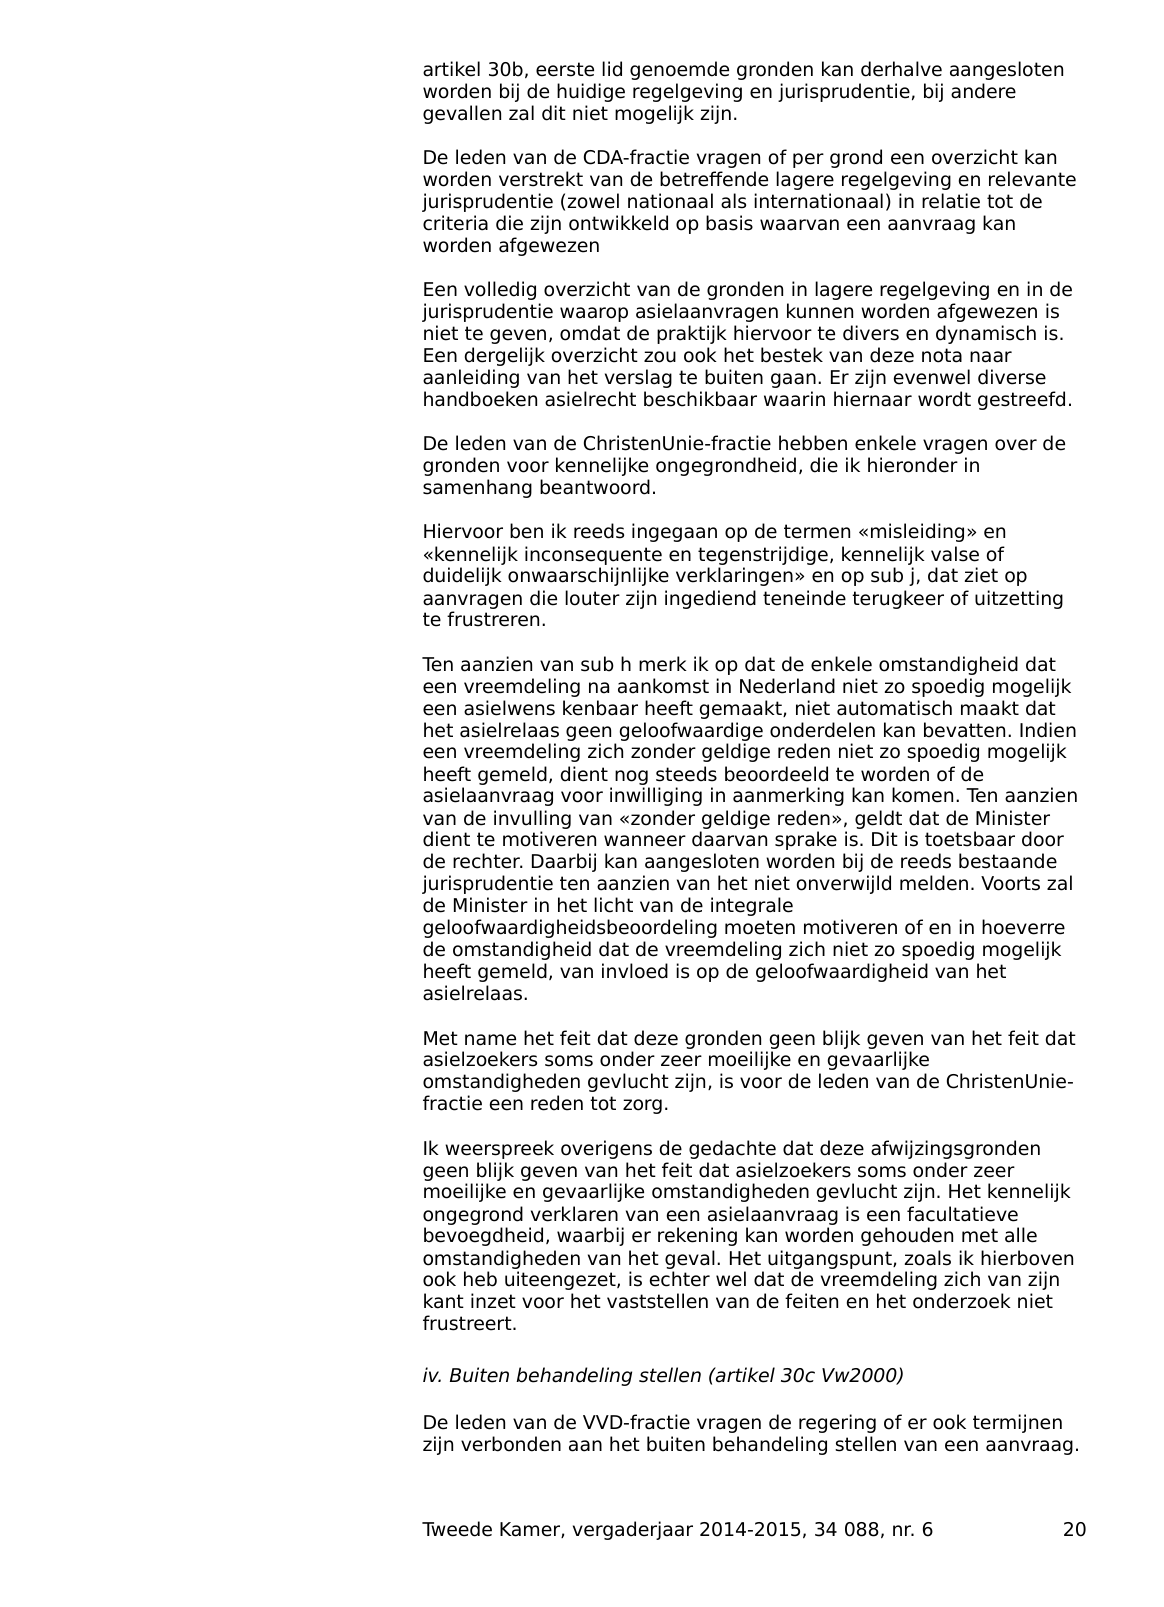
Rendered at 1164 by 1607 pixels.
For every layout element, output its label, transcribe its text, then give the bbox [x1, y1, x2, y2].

text De leden van de CDA-fractie vragen of per grond een overzicht kan worden verstrekt van de betreffende lagere regelgeving en relevante jurisprudentie (zowel nationaal als internationaal) in relatie tot de criteria die zijn ontwikkeld op basis waarvan een aanvraag kan worden afgewezen [422, 147, 1087, 257]
text De leden van de ChristenUnie-fractie hebben enkele vragen over de gronden voor kennelijke ongegrondheid, die ik hieronder in samenhang beantwoord. [422, 433, 1087, 499]
text De leden van de VVD-fractie vragen de regering of er ook termijnen zijn verbonden aan het buiten behandeling stellen van een aanvraag. [422, 1412, 1087, 1456]
text Ik weerspreek overigens de gedachte dat deze afwijzingsgronden geen blijk geven van het feit dat asielzoekers soms onder zeer moeilijke en gevaarlijke omstandigheden gevlucht zijn. Het kennelijk ongegrond verklaren van een asielaanvraag is een facultatieve bevoegdheid, waarbij er rekening kan worden gehouden met alle omstandigheden van het geval. Het uitgangspunt, zoals ik hierboven ook heb uiteengezet, is echter wel dat de vreemdeling zich van zijn kant inzet voor het vaststellen van de feiten en het onderzoek niet frustreert. [422, 1137, 1087, 1335]
subtitle iv. Buiten behandeling stellen (artikel 30c Vw2000) [422, 1365, 1087, 1387]
text artikel 30b, eerste lid genoemde gronden kan derhalve aangesloten worden bij de huidige regelgeving en jurisprudentie, bij andere gevallen zal dit niet mogelijk zijn. [422, 59, 1087, 125]
text Hiervoor ben ik reeds ingegaan op de termen «misleiding» en «kennelijk inconsequente en tegenstrijdige, kennelijk valse of duidelijk onwaarschijnlijke verklaringen» en op sub j, dat ziet op aanvragen die louter zijn ingediend teneinde terugkeer of uitzetting te frustreren. [422, 521, 1087, 631]
text Met name het feit dat deze gronden geen blijk geven van het feit dat asielzoekers soms onder zeer moeilijke en gevaarlijke omstandigheden gevlucht zijn, is voor de leden van de ChristenUnie-fractie een reden tot zorg. [422, 1027, 1087, 1115]
text Ten aanzien van sub h merk ik op dat de enkele omstandigheid dat een vreemdeling na aankomst in Nederland niet zo spoedig mogelijk een asielwens kenbaar heeft gemaakt, niet automatisch maakt dat het asielrelaas geen geloofwaardige onderdelen kan bevatten. Indien een vreemdeling zich zonder geldige reden niet zo spoedig mogelijk heeft gemeld, dient nog steeds beoordeeld te worden of de asielaanvraag voor inwilliging in aanmerking kan komen. Ten aanzien van de invulling van «zonder geldige reden», geldt dat de Minister dient te motiveren wanneer daarvan sprake is. Dit is toetsbaar door de rechter. Daarbij kan aangesloten worden bij de reeds bestaande jurisprudentie ten aanzien van het niet onverwijld melden. Voorts zal de Minister in het licht van de integrale geloofwaardigheidsbeoordeling moeten motiveren of en in hoeverre de omstandigheid dat de vreemdeling zich niet zo spoedig mogelijk heeft gemeld, van invloed is op de geloofwaardigheid van het asielrelaas. [422, 653, 1087, 1005]
text Een volledig overzicht van de gronden in lagere regelgeving en in de jurisprudentie waarop asielaanvragen kunnen worden afgewezen is niet te geven, omdat de praktijk hiervoor te divers en dynamisch is. Een dergelijk overzicht zou ook het bestek van deze nota naar aanleiding van het verslag te buiten gaan. Er zijn evenwel diverse handboeken asielrecht beschikbaar waarin hiernaar wordt gestreefd. [422, 279, 1087, 411]
